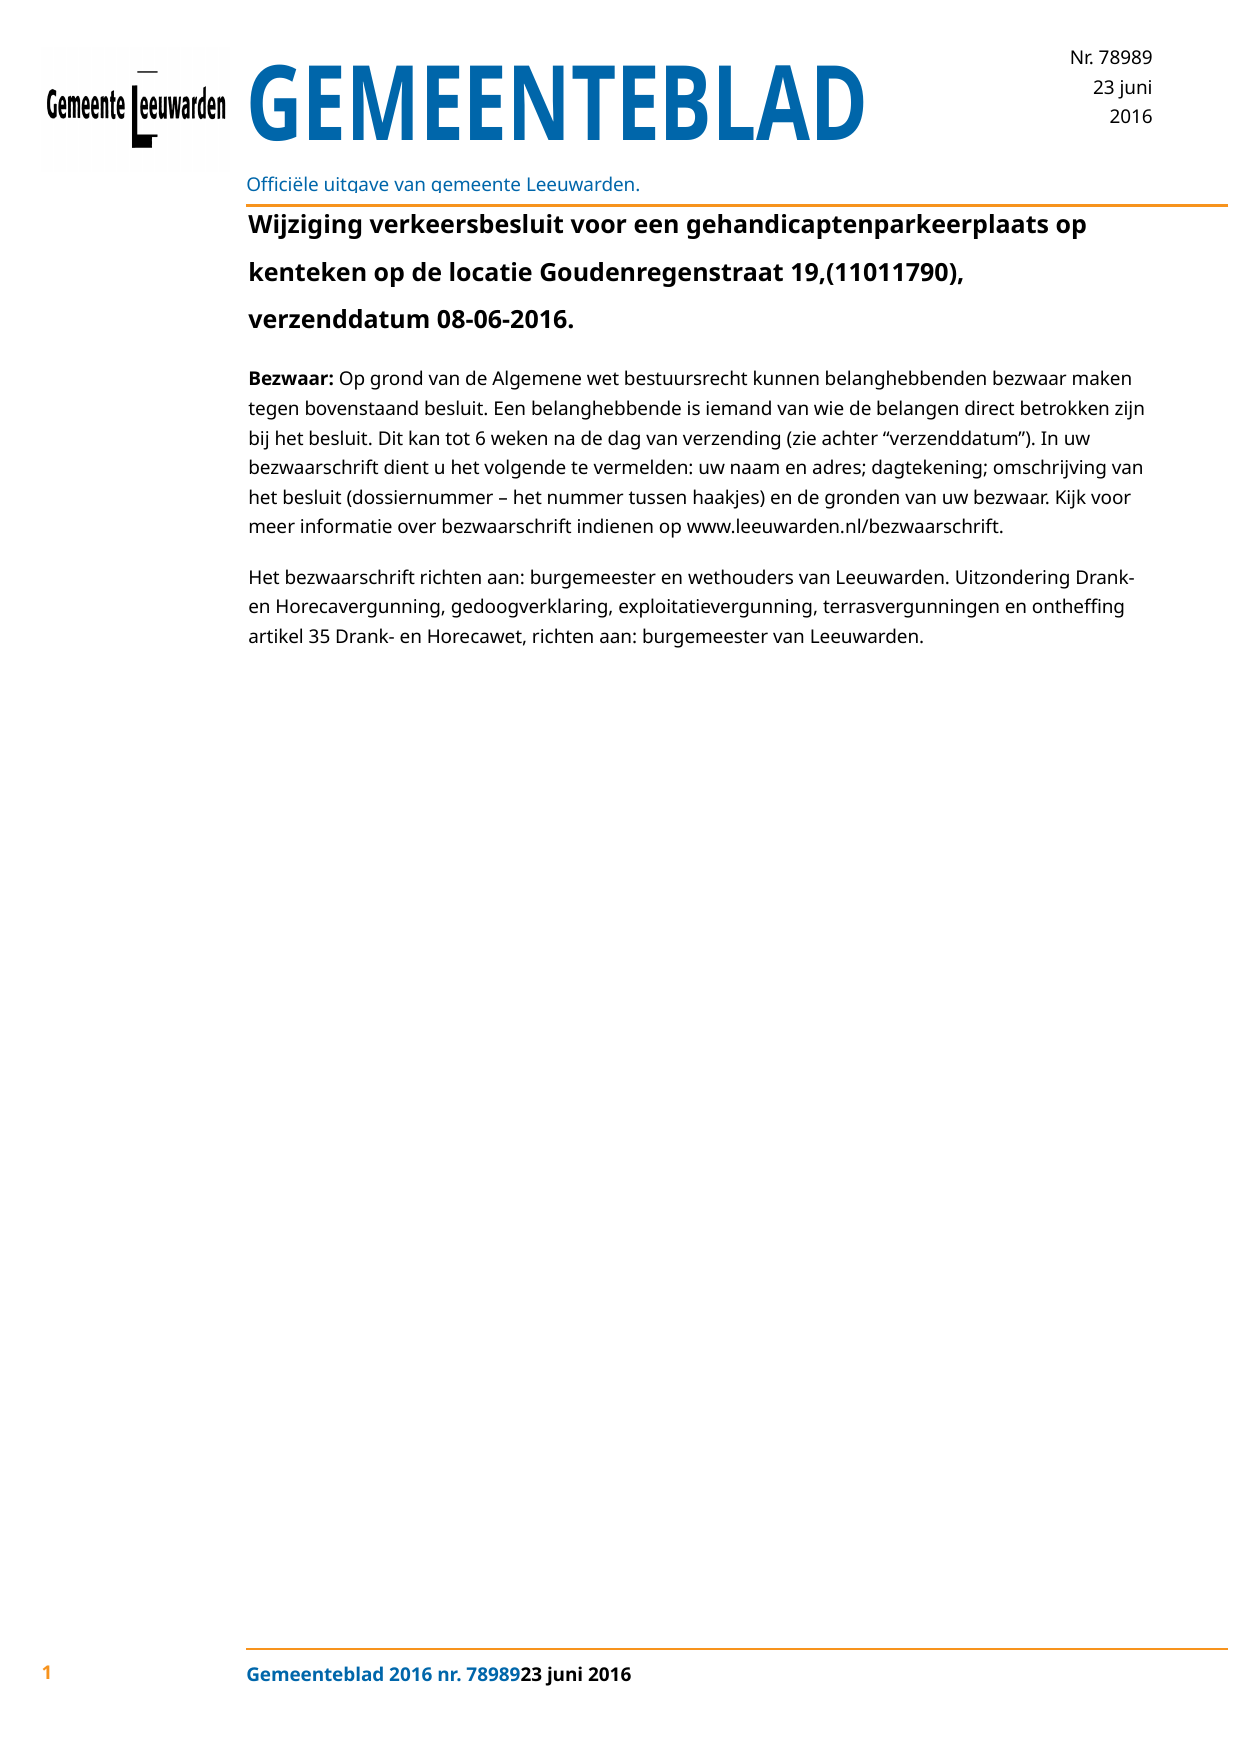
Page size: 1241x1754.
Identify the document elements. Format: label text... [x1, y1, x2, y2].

text Bezwaar: Op grond van de Algemene wet bestuursrecht kunnen belanghebbenden bezwaar maken tegen bovenstaand besluit. Een belanghebbende is iemand van wie de belangen direct betrokken zijn bij het besluit. Dit kan tot 6 weken na de dag van verzending (zie achter “verzenddatum”). In uw bezwaarschrift dient u het volgende te vermelden: uw naam en adres; dagtekening; omschrijving van het besluit (dossiernummer – het nummer tussen haakjes) en de gronden van uw bezwaar. Kijk voor meer informatie over bezwaarschrift indienen op www.leeuwarden.nl/bezwaarschrift. [248, 366, 1152, 539]
text Het bezwaarschrift richten aan: burgemeester en wethouders van Leeuwarden. Uitzondering Drank- en Horecavergunning, gedoogverklaring, exploitatievergunning, terrasvergunningen en ontheffing artikel 35 Drank- en Horecawet, richten aan: burgemeester van Leeuwarden. [248, 564, 1152, 649]
text Wijziging verkeersbesluit voor een gehandicaptenparkeerplaats op kenteken op de locatie Goudenregenstraat 19,(11011790), verzenddatum 08-06-2016. [248, 207, 1152, 336]
picture [41, 47, 231, 172]
